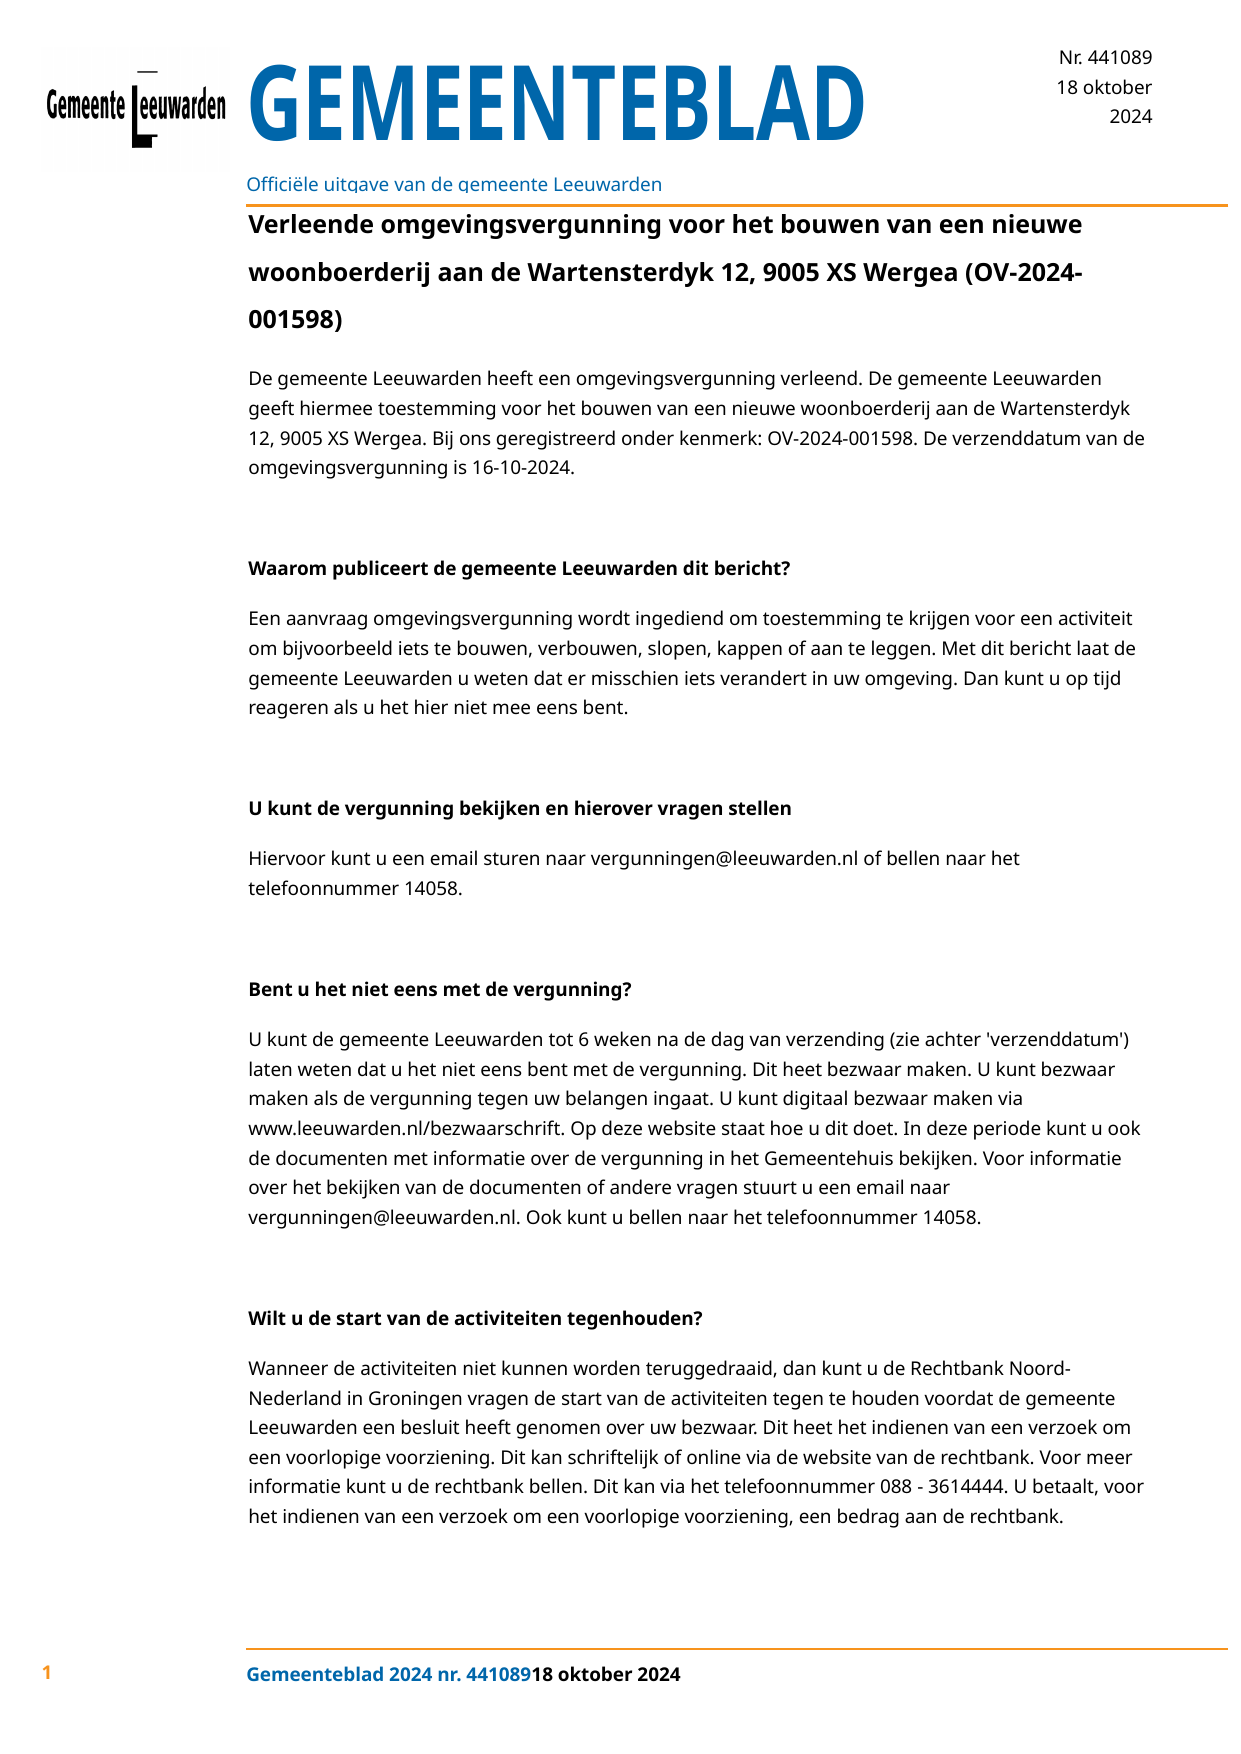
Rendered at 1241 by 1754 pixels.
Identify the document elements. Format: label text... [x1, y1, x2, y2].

text Verleende omgevingsvergunning voor het bouwen van een nieuwe woonboerderij aan de Wartensterdyk 12, 9005 XS Wergea (OV-2024-001598) [248, 207, 1152, 336]
text Een aanvraag omgevingsvergunning wordt ingediend om toestemming te krijgen voor een activiteit om bijvoorbeeld iets te bouwen, verbouwen, slopen, kappen of aan te leggen. Met dit bericht laat de gemeente Leeuwarden u weten dat er misschien iets verandert in uw omgeving. Dan kunt u op tijd reageren als u het hier niet mee eens bent. [248, 606, 1152, 720]
text Hiervoor kunt u een email sturen naar vergunningen@leeuwarden.nl of bellen naar het telefoonnummer 14058. [248, 846, 1152, 901]
text De gemeente Leeuwarden heeft een omgevingsvergunning verleend. De gemeente Leeuwarden geeft hiermee toestemming voor het bouwen van een nieuwe woonboerderij aan de Wartensterdyk 12, 9005 XS Wergea. Bij ons geregistreerd onder kenmerk: OV-2024-001598. De verzenddatum van de omgevingsvergunning is 16-10-2024. [248, 366, 1152, 480]
text Wanneer de activiteiten niet kunnen worden teruggedraaid, dan kunt u de Rechtbank Noord-Nederland in Groningen vragen de start van de activiteiten tegen te houden voordat de gemeente Leeuwarden een besluit heeft genomen over uw bezwaar. Dit heet het indienen van een verzoek om een voorlopige voorziening. Dit kan schriftelijk of online via de website van de rechtbank. Voor meer informatie kunt u de rechtbank bellen. Dit kan via het telefoonnummer 088 - 3614444. U betaalt, voor het indienen van een verzoek om een voorlopige voorziening, een bedrag aan de rechtbank. [248, 1355, 1152, 1529]
text Wilt u de start van de activiteiten tegenhouden? [248, 1305, 1152, 1330]
text Waarom publiceert de gemeente Leeuwarden dit bericht? [248, 555, 1152, 581]
picture [41, 47, 231, 172]
text U kunt de vergunning bekijken en hierover vragen stellen [248, 795, 1152, 821]
text U kunt de gemeente Leeuwarden tot 6 weken na de dag van verzending (zie achter 'verzenddatum') laten weten dat u het niet eens bent met de vergunning. Dit heet bezwaar maken. U kunt bezwaar maken als de vergunning tegen uw belangen ingaat. U kunt digitaal bezwaar maken via www.leeuwarden.nl/bezwaarschrift. Op deze website staat hoe u dit doet. In deze periode kunt u ook de documenten met informatie over de vergunning in het Gemeentehuis bekijken. Voor informatie over het bekijken van de documenten of andere vragen stuurt u een email naar vergunningen@leeuwarden.nl. Ook kunt u bellen naar het telefoonnummer 14058. [248, 1026, 1152, 1229]
text Bent u het niet eens met de vergunning? [248, 976, 1152, 1002]
